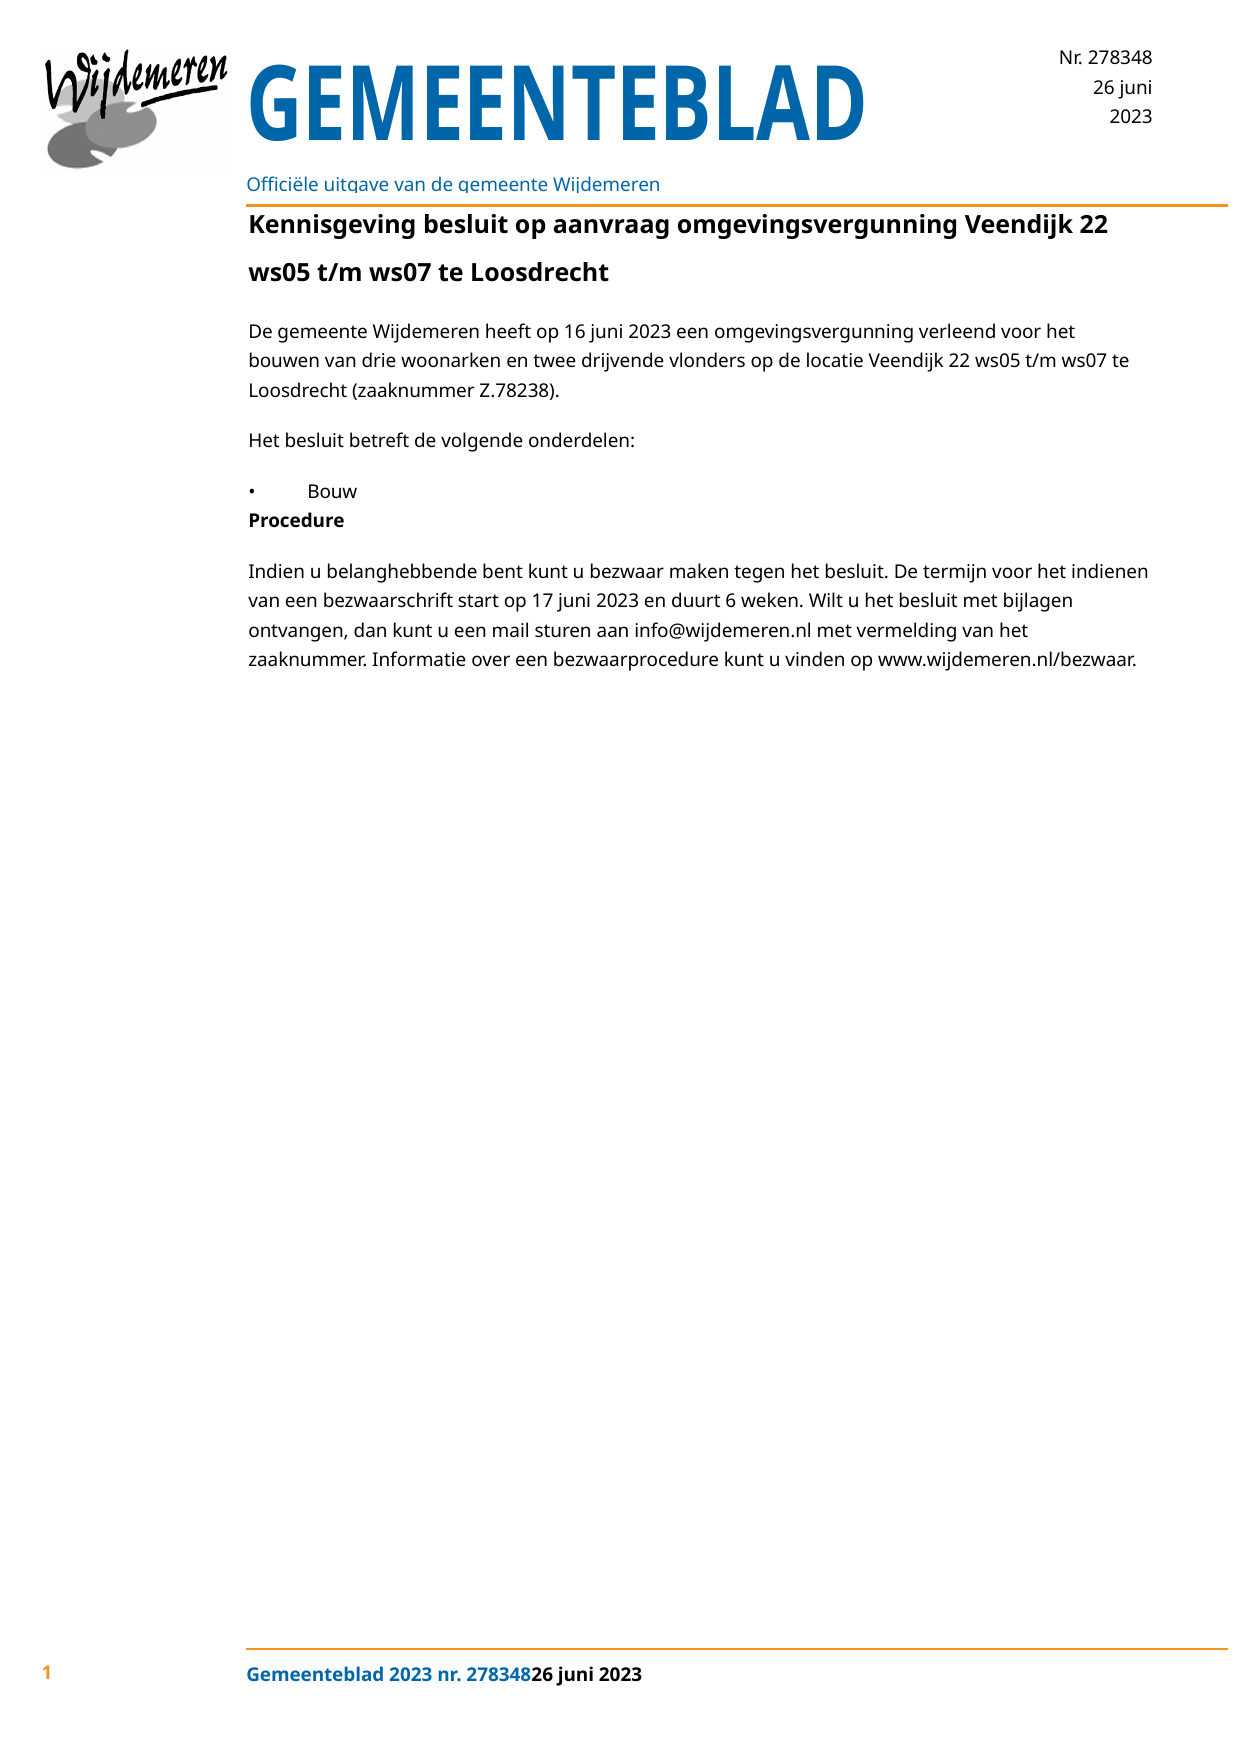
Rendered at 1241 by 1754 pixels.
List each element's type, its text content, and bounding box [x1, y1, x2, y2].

picture [41, 47, 231, 172]
list Bouw [248, 478, 1152, 504]
text Kennisgeving besluit op aanvraag omgevingsvergunning Veendijk 22 ws05 t/m ws07 te Loosdrecht [248, 207, 1152, 288]
text Indien u belanghebbende bent kunt u bezwaar maken tegen het besluit. De termijn voor het indienen van een bezwaarschrift start op 17 juni 2023 en duurt 6 weken. Wilt u het besluit met bijlagen ontvangen, dan kunt u een mail sturen aan info@wijdemeren.nl met vermelding van het zaaknummer. Informatie over een bezwaarprocedure kunt u vinden op www.wijdemeren.nl/bezwaar. [248, 558, 1152, 672]
text De gemeente Wijdemeren heeft op 16 juni 2023 een omgevingsvergunning verleend voor het bouwen van drie woonarken en twee drijvende vlonders op de locatie Veendijk 22 ws05 t/m ws07 te Loosdrecht (zaaknummer Z.78238). [248, 318, 1152, 403]
text Procedure [248, 507, 1152, 533]
text Het besluit betreft de volgende onderdelen: [248, 427, 1152, 453]
